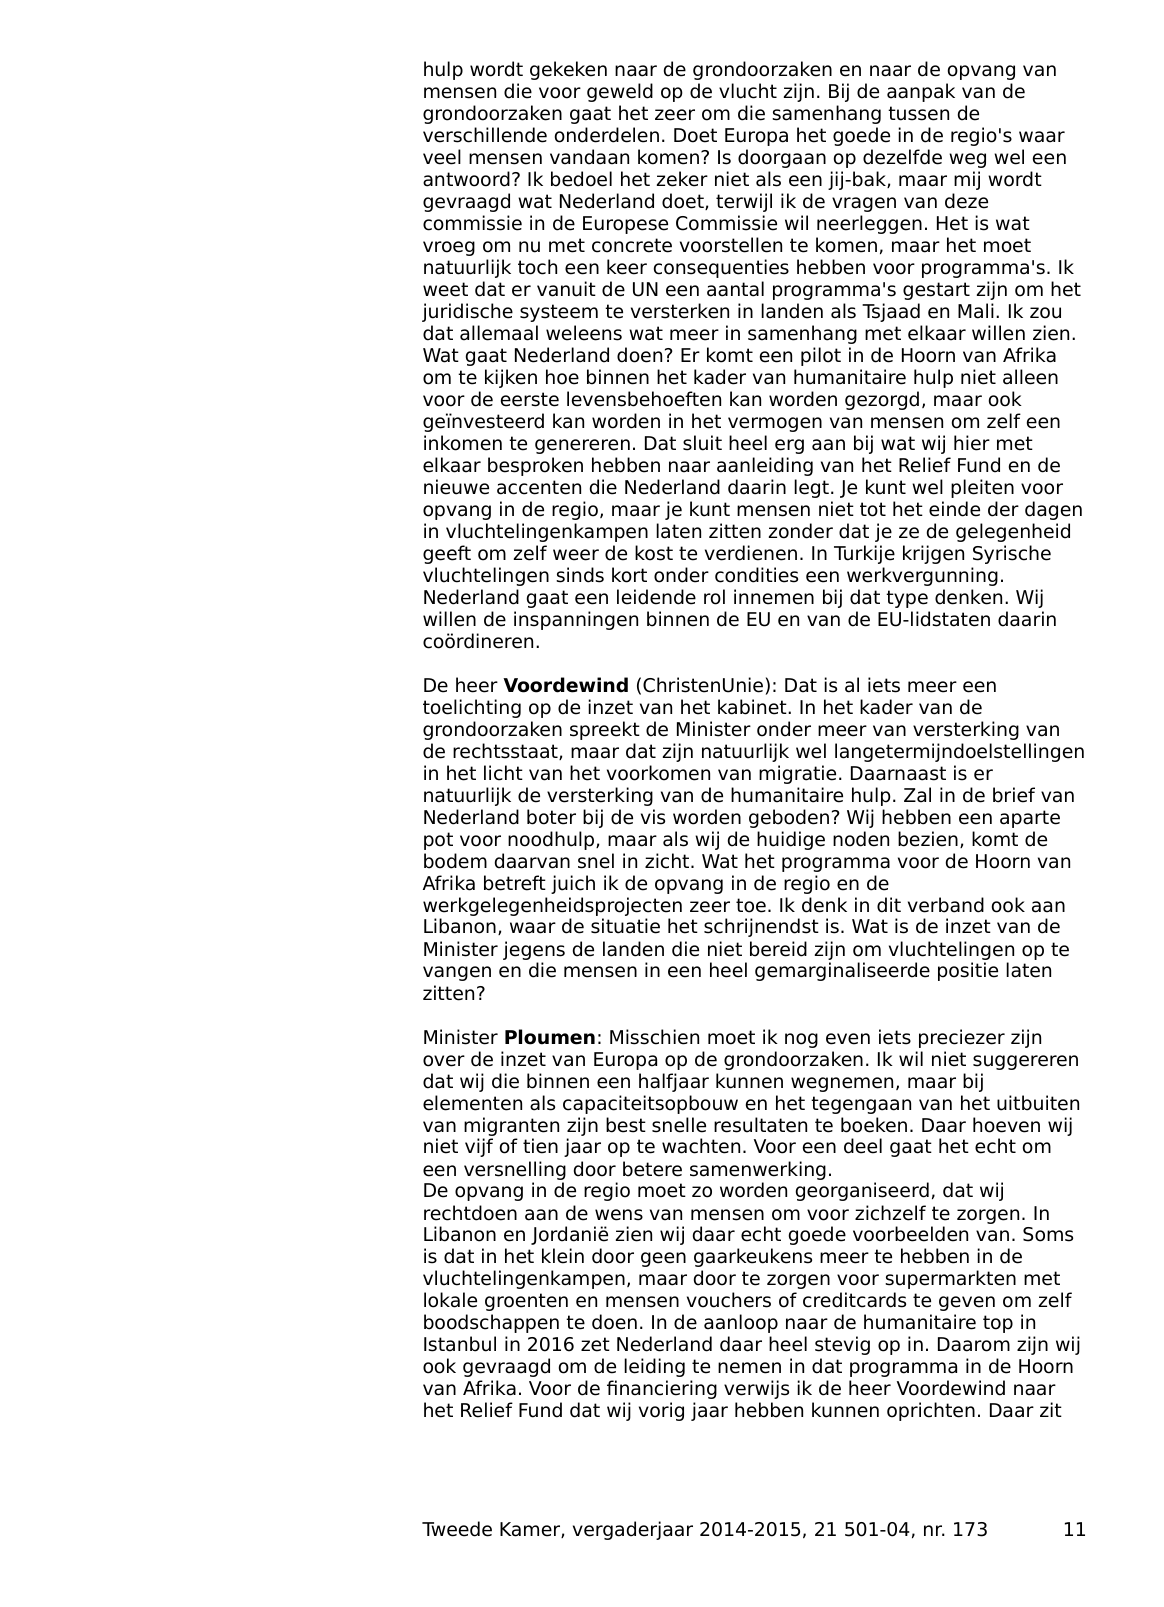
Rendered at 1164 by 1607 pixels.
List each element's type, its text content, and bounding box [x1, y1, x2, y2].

text De opvang in de regio moet zo worden georganiseerd, dat wij rechtdoen aan de wens van mensen om voor zichzelf te zorgen. In Libanon en Jordanië zien wij daar echt goede voorbeelden van. Soms is dat in het klein door geen gaarkeukens meer te hebben in de vluchtelingenkampen, maar door te zorgen voor supermarkten met lokale groenten en mensen vouchers of creditcards te geven om zelf boodschappen te doen. In de aanloop naar de humanitaire top in Istanbul in 2016 zet Nederland daar heel stevig op in. Daarom zijn wij ook gevraagd om de leiding te nemen in dat programma in de Hoorn van Afrika. Voor de financiering verwijs ik de heer Voordewind naar het Relief Fund dat wij vorig jaar hebben kunnen oprichten. Daar zit [422, 1180, 1087, 1422]
text hulp wordt gekeken naar de grondoorzaken en naar de opvang van mensen die voor geweld op de vlucht zijn. Bij de aanpak van de grondoorzaken gaat het zeer om die samenhang tussen de verschillende onderdelen. Doet Europa het goede in de regio's waar veel mensen vandaan komen? Is doorgaan op dezelfde weg wel een antwoord? Ik bedoel het zeker niet als een jij-bak, maar mij wordt gevraagd wat Nederland doet, terwijl ik de vragen van deze commissie in de Europese Commissie wil neerleggen. Het is wat vroeg om nu met concrete voorstellen te komen, maar het moet natuurlijk toch een keer consequenties hebben voor programma's. Ik weet dat er vanuit de UN een aantal programma's gestart zijn om het juridische systeem te versterken in landen als Tsjaad en Mali. Ik zou dat allemaal weleens wat meer in samenhang met elkaar willen zien. [422, 59, 1087, 345]
text Wat gaat Nederland doen? Er komt een pilot in de Hoorn van Afrika om te kijken hoe binnen het kader van humanitaire hulp niet alleen voor de eerste levensbehoeften kan worden gezorgd, maar ook geïnvesteerd kan worden in het vermogen van mensen om zelf een inkomen te genereren. Dat sluit heel erg aan bij wat wij hier met elkaar besproken hebben naar aanleiding van het Relief Fund en de nieuwe accenten die Nederland daarin legt. Je kunt wel pleiten voor opvang in de regio, maar je kunt mensen niet tot het einde der dagen in vluchtelingenkampen laten zitten zonder dat je ze de gelegenheid geeft om zelf weer de kost te verdienen. In Turkije krijgen Syrische vluchtelingen sinds kort onder condities een werkvergunning. Nederland gaat een leidende rol innemen bij dat type denken. Wij willen de inspanningen binnen de EU en van de EU-lidstaten daarin coördineren. [422, 345, 1087, 652]
text Minister Ploumen: Misschien moet ik nog even iets preciezer zijn over de inzet van Europa op de grondoorzaken. Ik wil niet suggereren dat wij die binnen een halfjaar kunnen wegnemen, maar bij elementen als capaciteitsopbouw en het tegengaan van het uitbuiten van migranten zijn best snelle resultaten te boeken. Daar hoeven wij niet vijf of tien jaar op te wachten. Voor een deel gaat het echt om een versnelling door betere samenwerking. [422, 1027, 1087, 1180]
text De heer Voordewind (ChristenUnie): Dat is al iets meer een toelichting op de inzet van het kabinet. In het kader van de grondoorzaken spreekt de Minister onder meer van versterking van de rechtsstaat, maar dat zijn natuurlijk wel langetermijndoelstellingen in het licht van het voorkomen van migratie. Daarnaast is er natuurlijk de versterking van de humanitaire hulp. Zal in de brief van Nederland boter bij de vis worden geboden? Wij hebben een aparte pot voor noodhulp, maar als wij de huidige noden bezien, komt de bodem daarvan snel in zicht. Wat het programma voor de Hoorn van Afrika betreft juich ik de opvang in de regio en de werkgelegenheidsprojecten zeer toe. Ik denk in dit verband ook aan Libanon, waar de situatie het schrijnendst is. Wat is de inzet van de Minister jegens de landen die niet bereid zijn om vluchtelingen op te vangen en die mensen in een heel gemarginaliseerde positie laten zitten? [422, 675, 1087, 1004]
